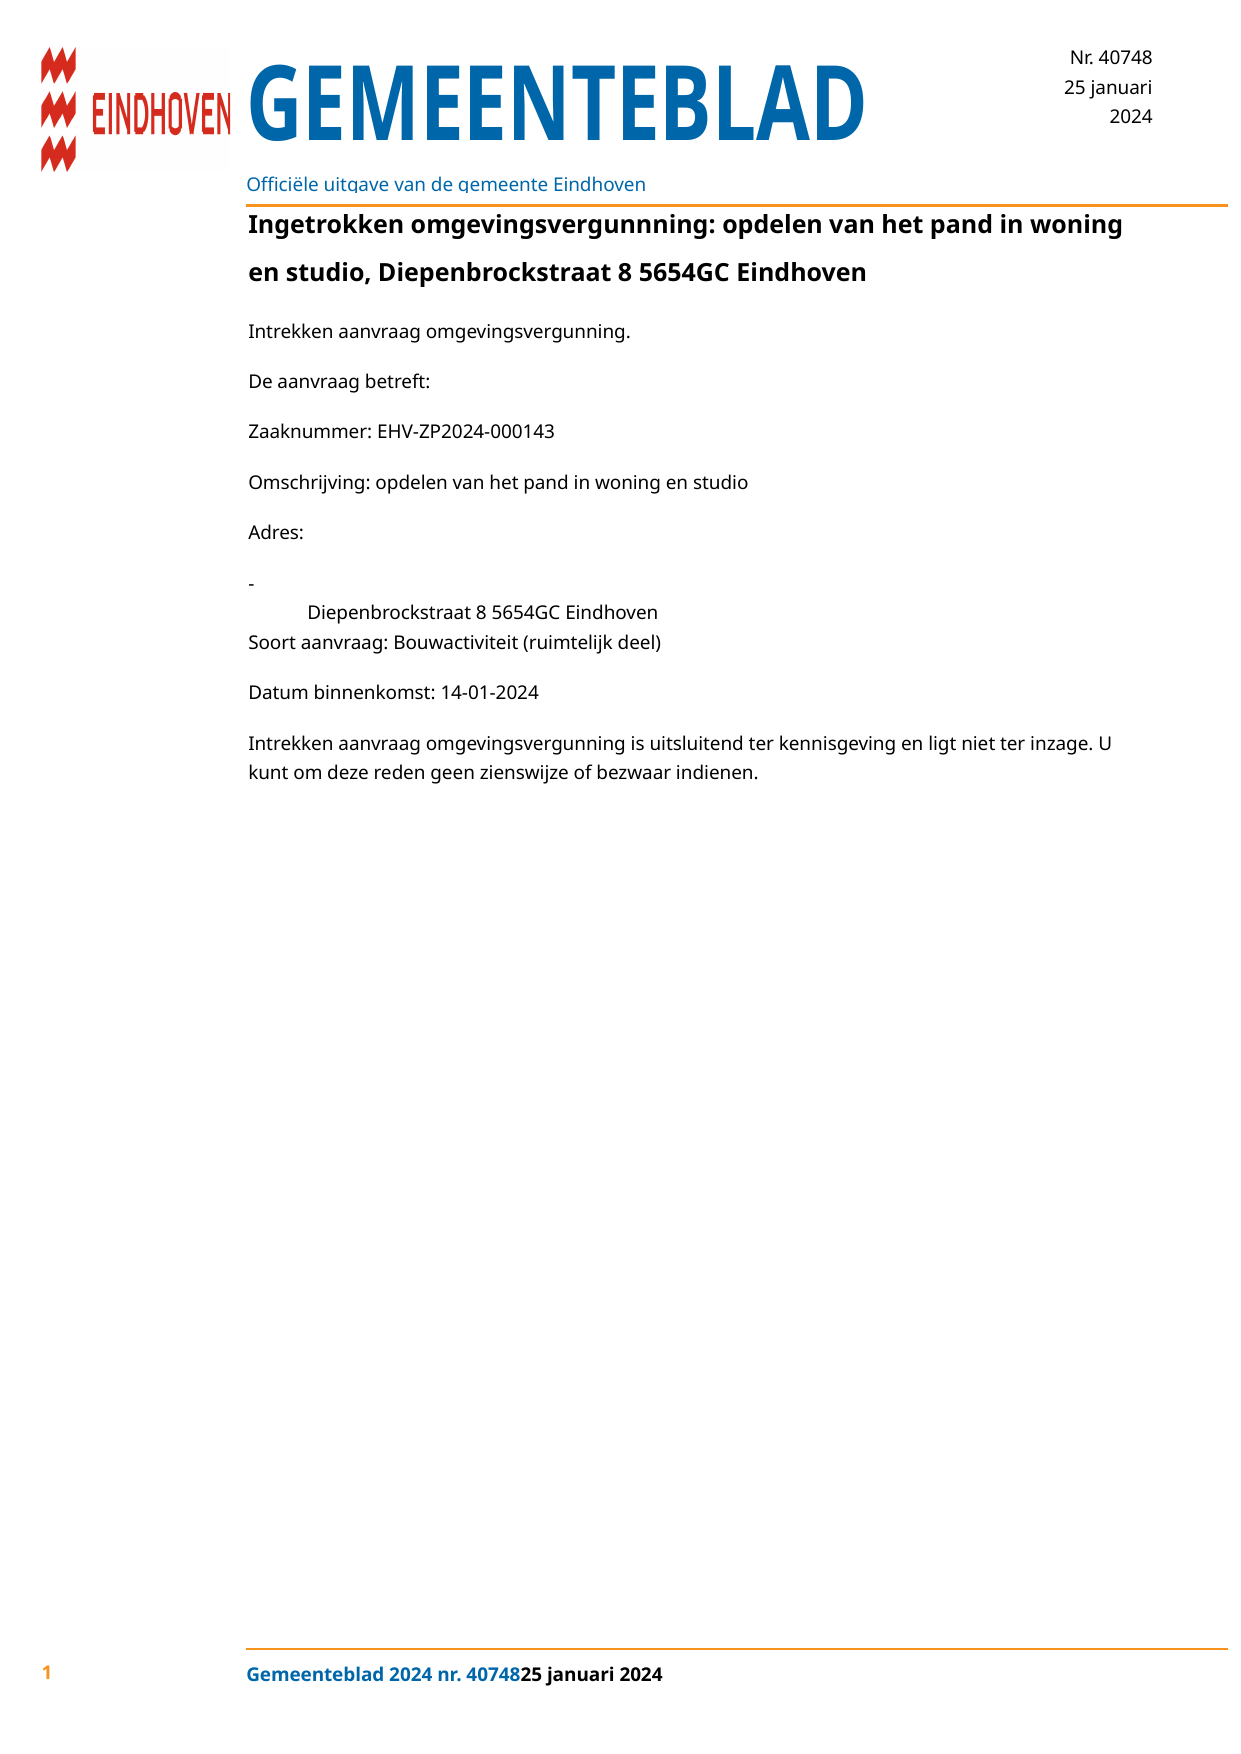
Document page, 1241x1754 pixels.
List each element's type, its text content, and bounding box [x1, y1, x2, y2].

text Omschrijving: opdelen van het pand in woning en studio [248, 469, 1152, 495]
text Adres: [248, 519, 1152, 545]
text Zaaknummer: EHV-ZP2024-000143 [248, 419, 1152, 444]
list Diepenbrockstraat 8 5654GC Eindhoven [248, 599, 1152, 625]
text Intrekken aanvraag omgevingsvergunning is uitsluitend ter kennisgeving en ligt niet ter inzage. U kunt om deze reden geen zienswijze of bezwaar indienen. [248, 730, 1152, 785]
text Soort aanvraag: Bouwactiviteit (ruimtelijk deel) [248, 629, 1152, 655]
text Intrekken aanvraag omgevingsvergunning. [248, 318, 1152, 344]
text De aanvraag betreft: [248, 368, 1152, 394]
text Ingetrokken omgevingsvergunnning: opdelen van het pand in woning en studio, Diepenbrockstraat 8 5654GC Eindhoven [248, 207, 1152, 288]
text Datum binnenkomst: 14-01-2024 [248, 679, 1152, 705]
picture [41, 47, 231, 172]
